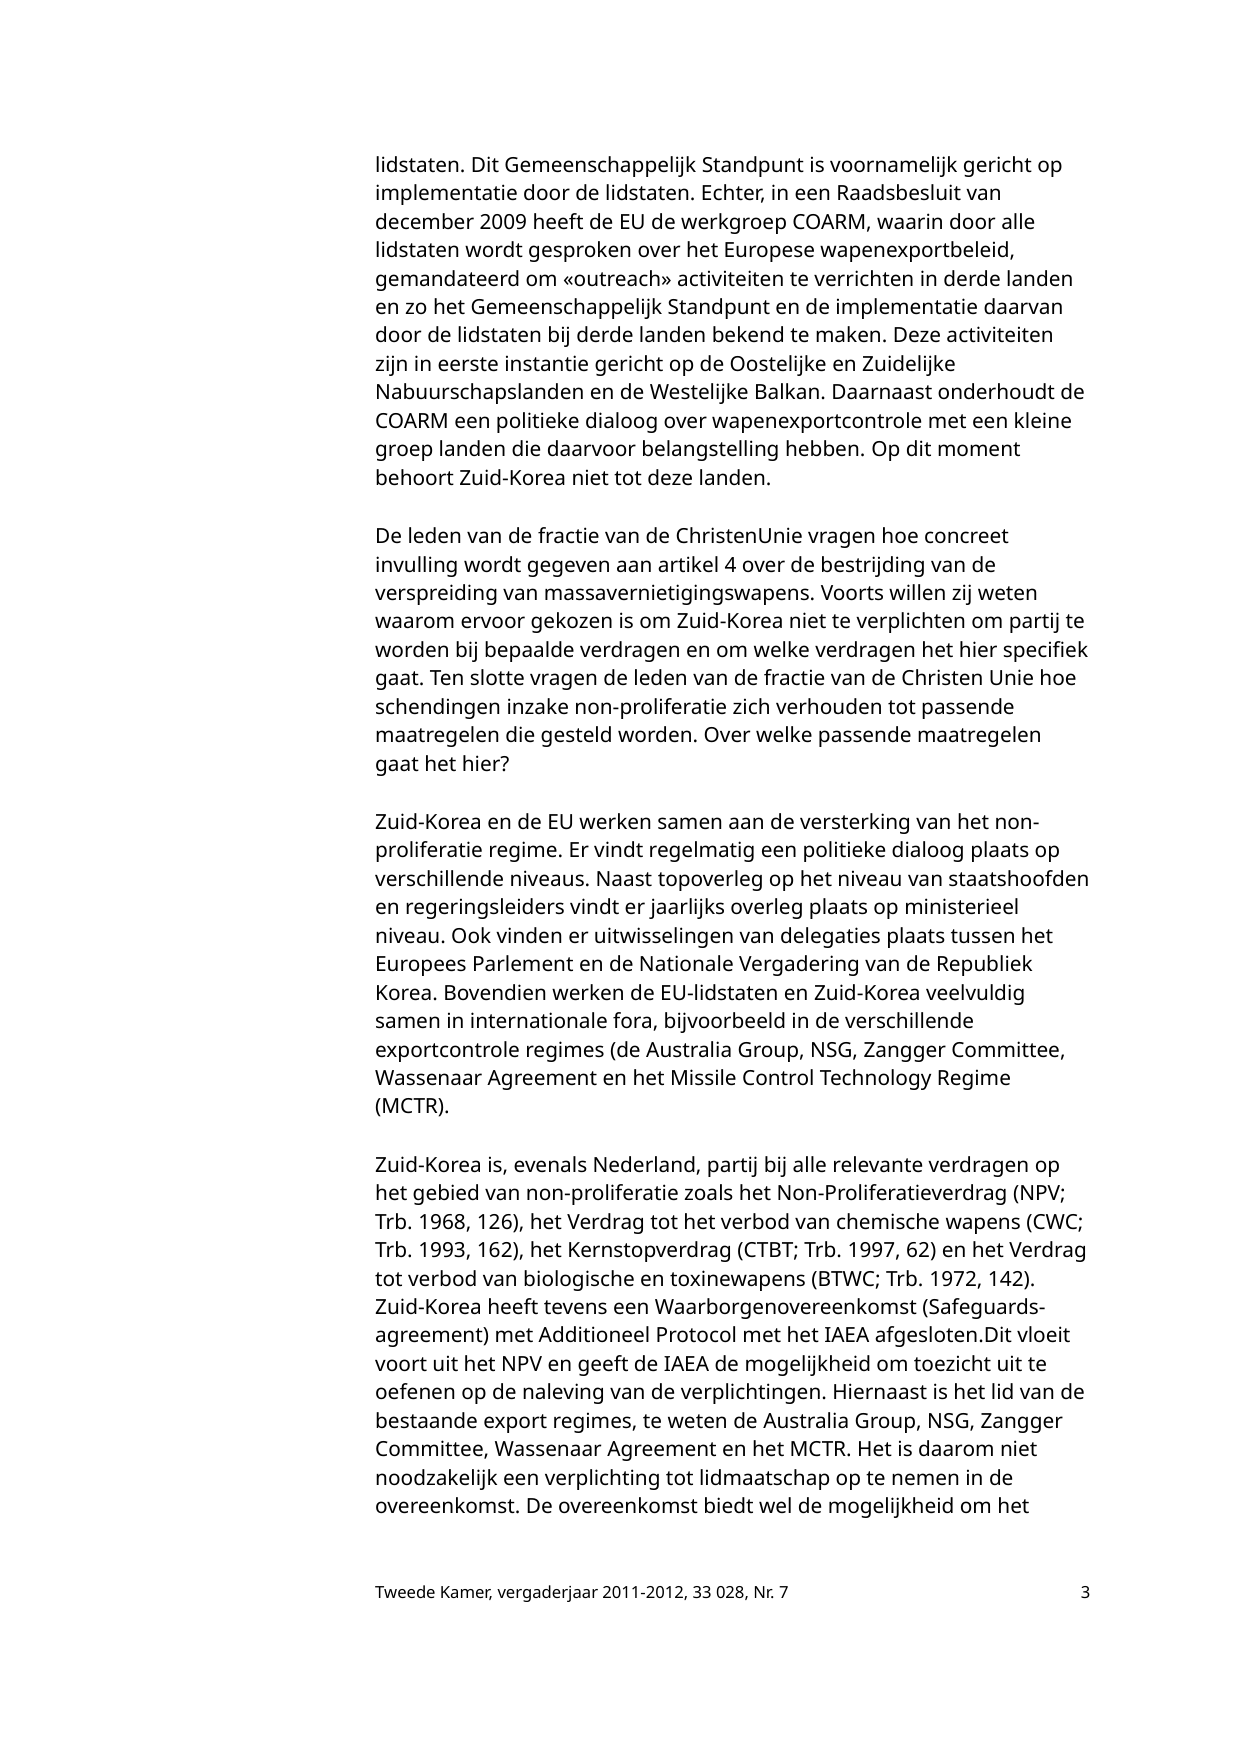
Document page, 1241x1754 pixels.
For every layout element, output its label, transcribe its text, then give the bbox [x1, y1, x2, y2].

text De leden van de fractie van de ChristenUnie vragen hoe concreet invulling wordt gegeven aan artikel 4 over de bestrijding van de verspreiding van massavernietigingswapens. Voorts willen zij weten waarom ervoor gekozen is om Zuid-Korea niet te verplichten om partij te worden bij bepaalde verdragen en om welke verdragen het hier specifiek gaat. Ten slotte vragen de leden van de fractie van de Christen Unie hoe schendingen inzake non-proliferatie zich verhouden tot passende maatregelen die gesteld worden. Over welke passende maatregelen gaat het hier? [375, 521, 1090, 777]
text Zuid-Korea is, evenals Nederland, partij bij alle relevante verdragen op het gebied van non-proliferatie zoals het Non-Proliferatieverdrag (NPV; Trb. 1968, 126), het Verdrag tot het verbod van chemische wapens (CWC; Trb. 1993, 162), het Kernstopverdrag (CTBT; Trb. 1997, 62) en het Verdrag tot verbod van biologische en toxinewapens (BTWC; Trb. 1972, 142). Zuid-Korea heeft tevens een Waarborgenovereenkomst (Safeguards-agreement) met Additioneel Protocol met het IAEA afgesloten.Dit vloeit voort uit het NPV en geeft de IAEA de mogelijkheid om toezicht uit te oefenen op de naleving van de verplichtingen. Hiernaast is het lid van de bestaande export regimes, te weten de Australia Group, NSG, Zangger Committee, Wassenaar Agreement en het MCTR. Het is daarom niet noodzakelijk een verplichting tot lidmaatschap op te nemen in de overeenkomst. De overeenkomst biedt wel de mogelijkheid om het [375, 1150, 1090, 1520]
text Zuid-Korea en de EU werken samen aan de versterking van het non-proliferatie regime. Er vindt regelmatig een politieke dialoog plaats op verschillende niveaus. Naast topoverleg op het niveau van staatshoofden en regeringsleiders vindt er jaarlijks overleg plaats op ministerieel niveau. Ook vinden er uitwisselingen van delegaties plaats tussen het Europees Parlement en de Nationale Vergadering van de Republiek Korea. Bovendien werken de EU-lidstaten en Zuid-Korea veelvuldig samen in internationale fora, bijvoorbeeld in de verschillende exportcontrole regimes (de Australia Group, NSG, Zangger Committee, Wassenaar Agreement en het Missile Control Technology Regime (MCTR). [375, 807, 1090, 1120]
text lidstaten. Dit Gemeenschappelijk Standpunt is voornamelijk gericht op implementatie door de lidstaten. Echter, in een Raadsbesluit van december 2009 heeft de EU de werkgroep COARM, waarin door alle lidstaten wordt gesproken over het Europese wapenexportbeleid, gemandateerd om «outreach» activiteiten te verrichten in derde landen en zo het Gemeenschappelijk Standpunt en de implementatie daarvan door de lidstaten bij derde landen bekend te maken. Deze activiteiten zijn in eerste instantie gericht op de Oostelijke en Zuidelijke Nabuurschapslanden en de Westelijke Balkan. Daarnaast onderhoudt de COARM een politieke dialoog over wapenexportcontrole met een kleine groep landen die daarvoor belangstelling hebben. Op dit moment behoort Zuid-Korea niet tot deze landen. [375, 150, 1090, 491]
